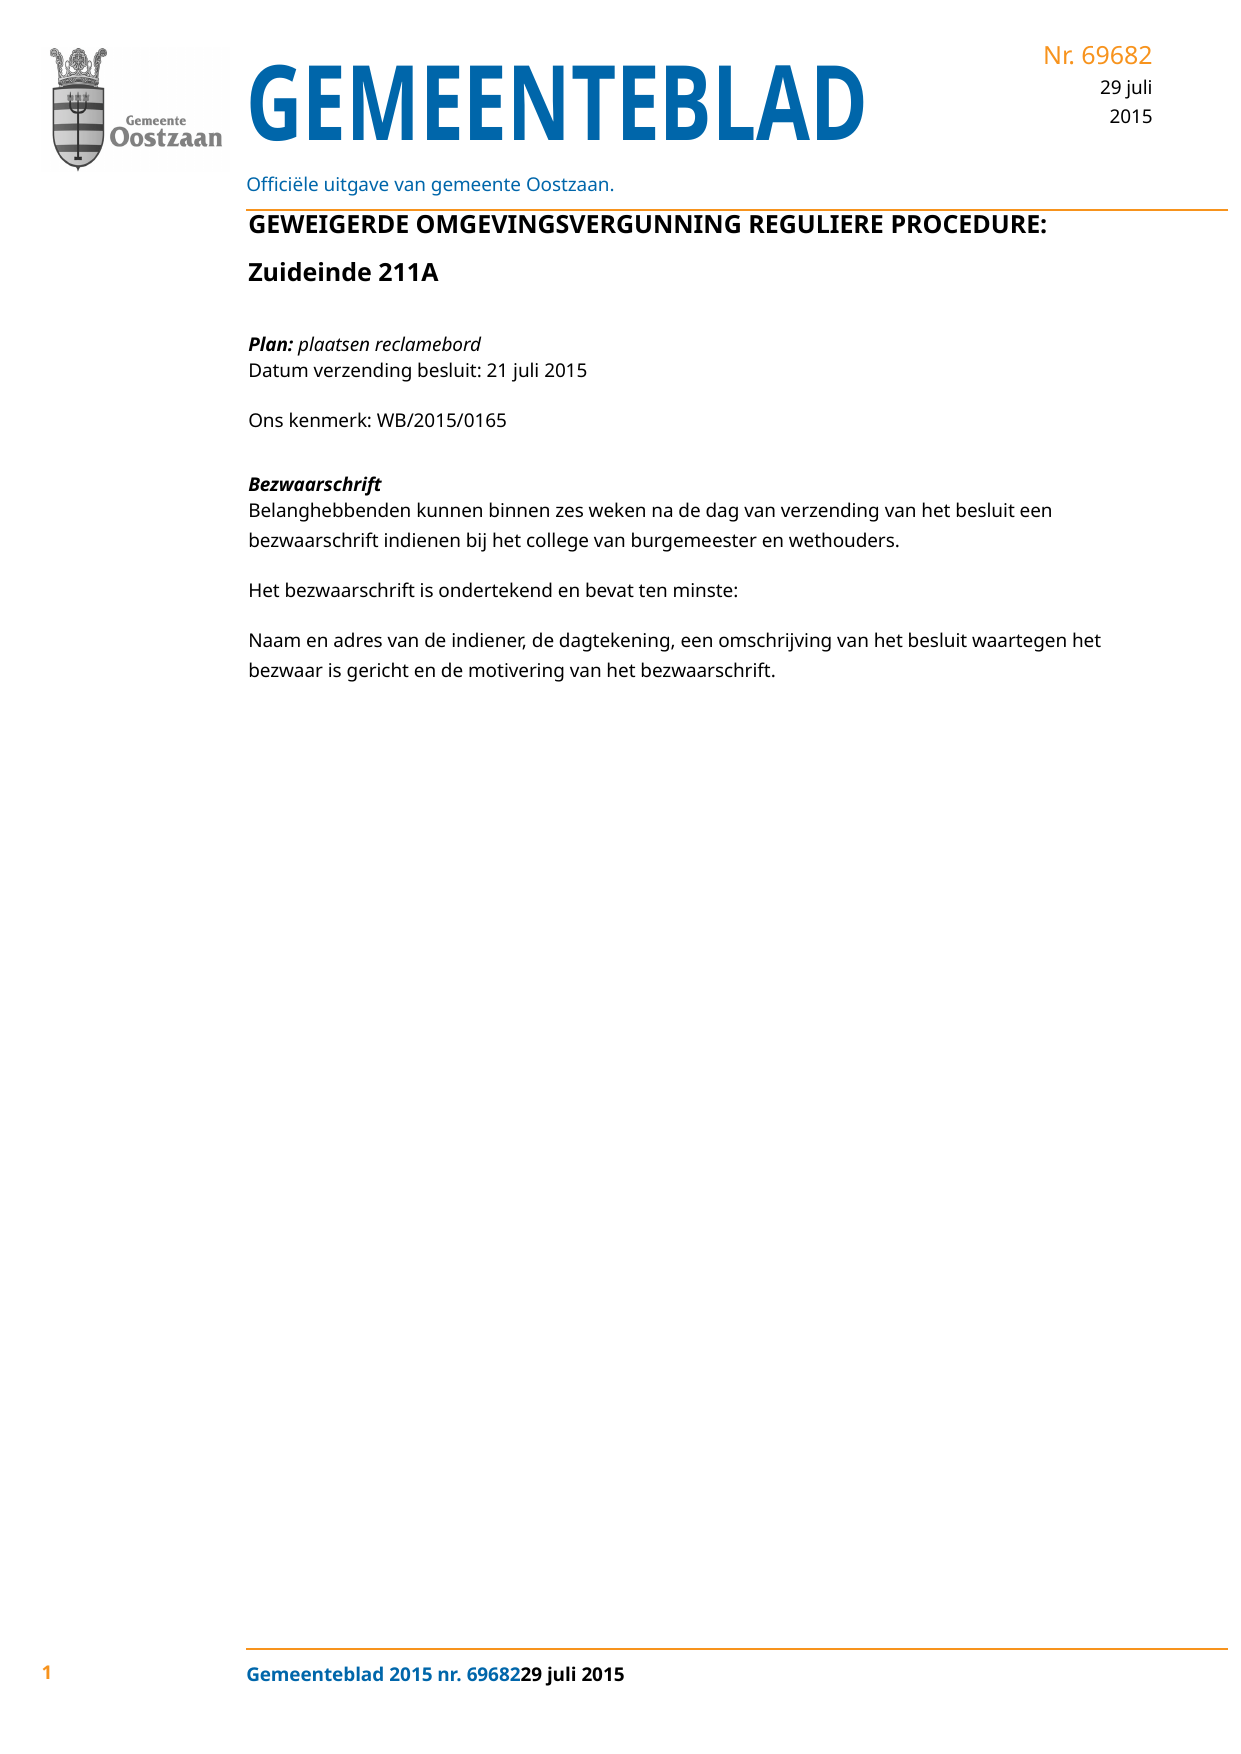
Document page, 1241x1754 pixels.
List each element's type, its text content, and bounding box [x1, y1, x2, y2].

text Naam en adres van de indiener, de dagtekening, een omschrijving van het besluit waartegen het bezwaar is gericht en de motivering van het bezwaarschrift. [248, 628, 1152, 683]
text Datum verzending besluit: 21 juli 2015 [248, 357, 1152, 383]
text GEWEIGERDE OMGEVINGSVERGUNNING REGULIERE PROCEDURE: Zuideinde 211A [248, 211, 1152, 288]
picture [41, 47, 231, 172]
text Belanghebbenden kunnen binnen zes weken na de dag van verzending van het besluit een bezwaarschrift indienen bij het college van burgemeester en wethouders. [248, 497, 1152, 553]
text Plan: plaatsen reclamebord [248, 331, 1152, 357]
text Bezwaarschrift [248, 472, 1152, 497]
text Ons kenmerk: WB/2015/0165 [248, 408, 1152, 433]
text Het bezwaarschrift is ondertekend en bevat ten minste: [248, 577, 1152, 603]
